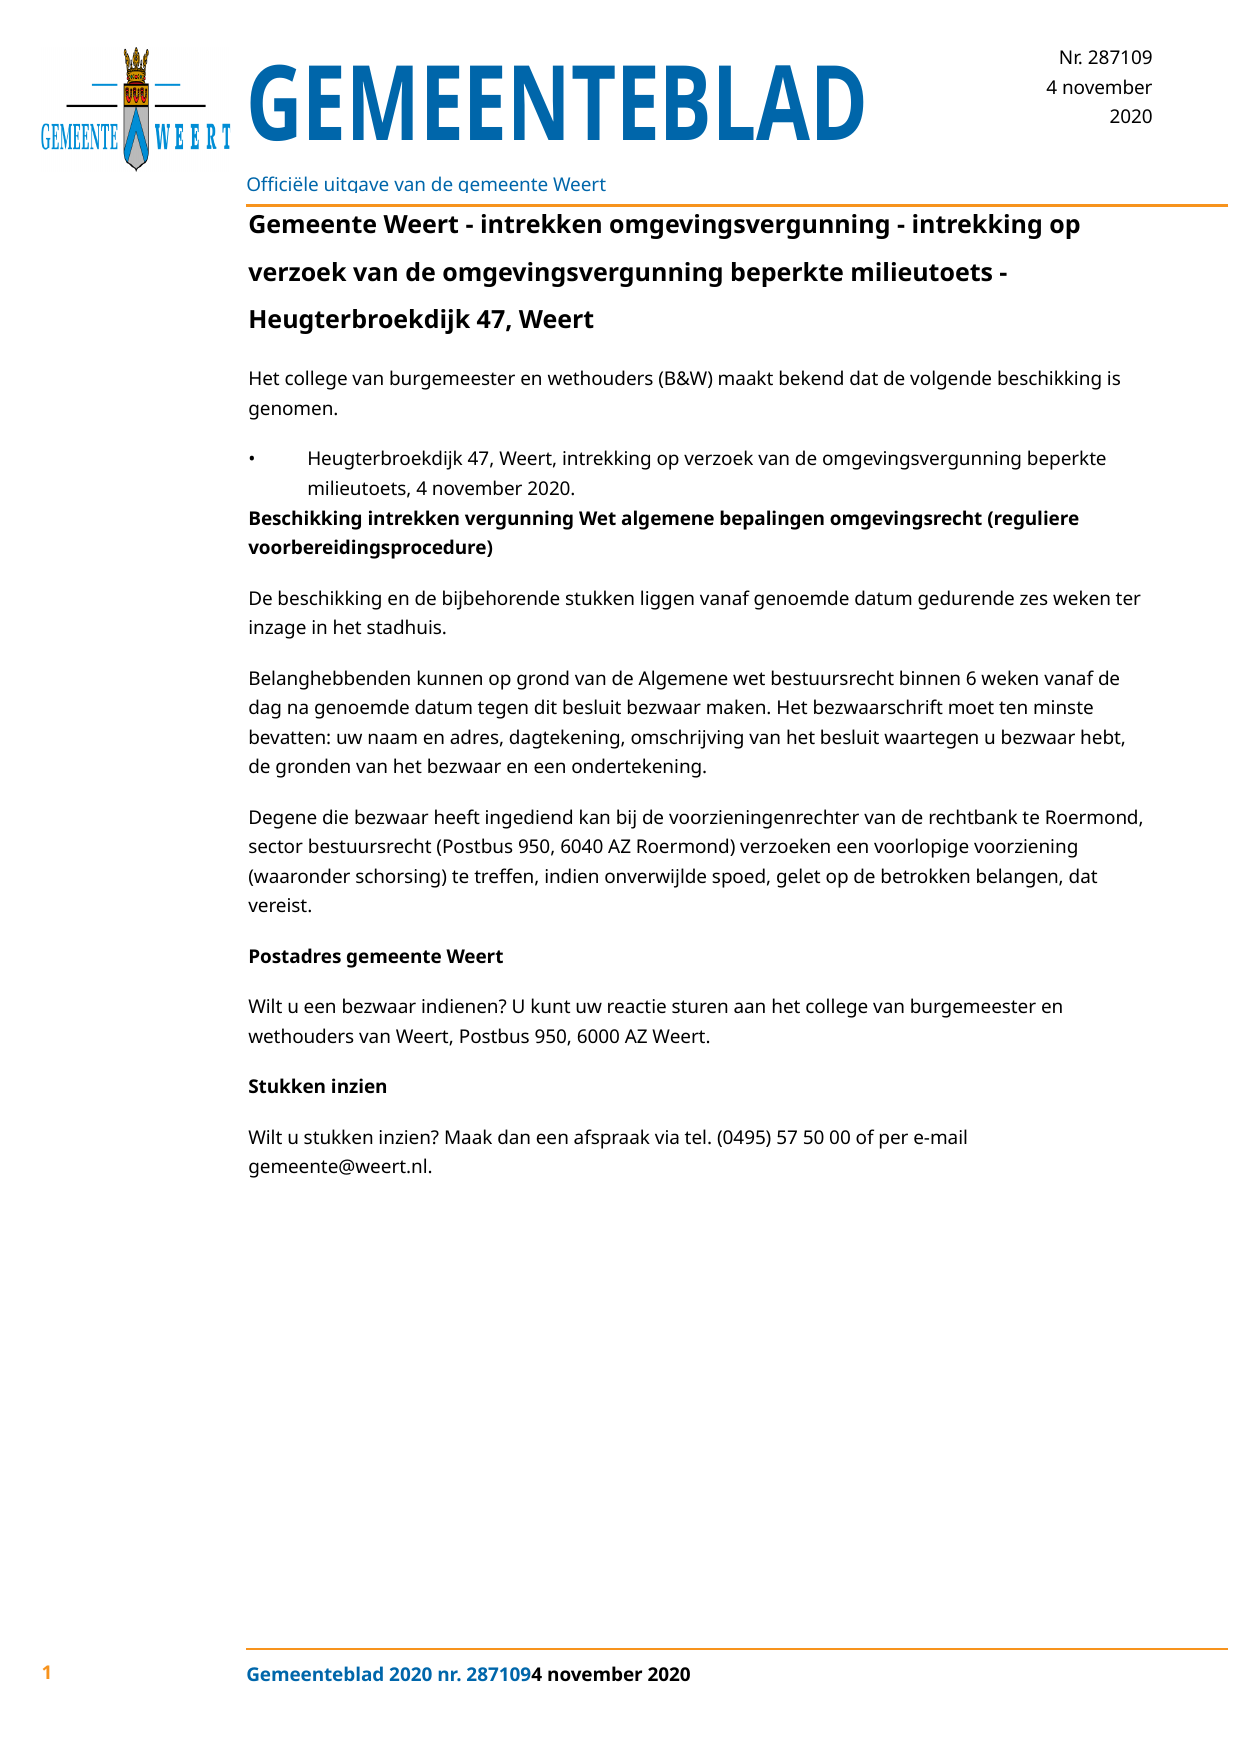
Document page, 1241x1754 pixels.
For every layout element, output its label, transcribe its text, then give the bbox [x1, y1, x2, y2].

text Wilt u stukken inzien? Maak dan een afspraak via tel. (0495) 57 50 00 of per e-mail gemeente@weert.nl. [248, 1124, 1152, 1179]
text Degene die bezwaar heeft ingediend kan bij de voorzieningenrechter van de rechtbank te Roermond, sector bestuursrecht (Postbus 950, 6040 AZ Roermond) verzoeken een voorlopige voorziening (waaronder schorsing) te treffen, indien onverwijlde spoed, gelet op de betrokken belangen, dat vereist. [248, 804, 1152, 918]
text Wilt u een bezwaar indienen? U kunt uw reactie sturen aan het college van burgemeester en wethouders van Weert, Postbus 950, 6000 AZ Weert. [248, 993, 1152, 1049]
text De beschikking en de bijbehorende stukken liggen vanaf genoemde datum gedurende zes weken ter inzage in het stadhuis. [248, 585, 1152, 640]
list Heugterbroekdijk 47, Weert, intrekking op verzoek van de omgevingsvergunning beperkte milieutoets, 4 november 2020. [248, 446, 1152, 501]
text Het college van burgemeester en wethouders (B&W) maakt bekend dat de volgende beschikking is genomen. [248, 366, 1152, 421]
text Belanghebbenden kunnen op grond van de Algemene wet bestuursrecht binnen 6 weken vanaf de dag na genoemde datum tegen dit besluit bezwaar maken. Het bezwaarschrift moet ten minste bevatten: uw naam en adres, dagtekening, omschrijving van het besluit waartegen u bezwaar hebt, de gronden van het bezwaar en een ondertekening. [248, 665, 1152, 779]
text Gemeente Weert - intrekken omgevingsvergunning - intrekking op verzoek van de omgevingsvergunning beperkte milieutoets - Heugterbroekdijk 47, Weert [248, 207, 1152, 336]
text Postadres gemeente Weert [248, 943, 1152, 969]
text Stukken inzien [248, 1073, 1152, 1099]
picture [41, 47, 231, 172]
text Beschikking intrekken vergunning Wet algemene bepalingen omgevingsrecht (reguliere voorbereidingsprocedure) [248, 505, 1152, 560]
